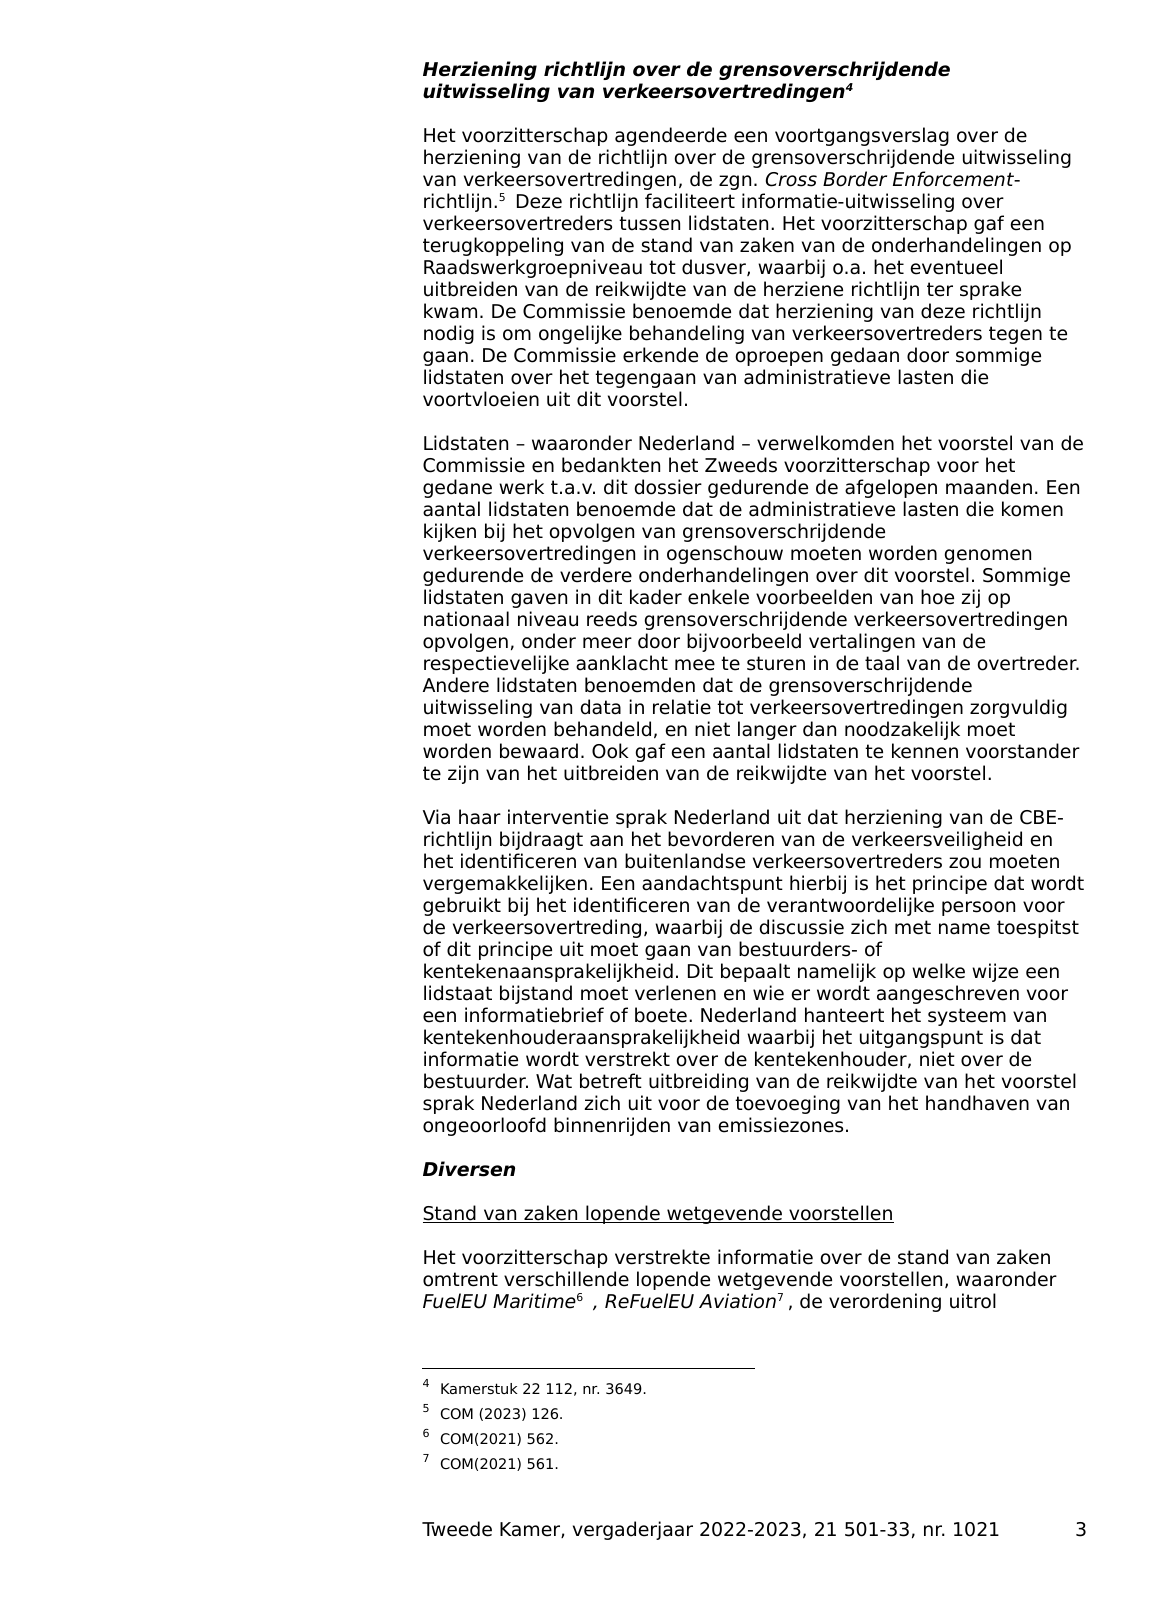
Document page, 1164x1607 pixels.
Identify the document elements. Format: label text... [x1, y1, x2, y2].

subtitle Herziening richtlijn over de grensoverschrijdende uitwisseling van verkeersovertredingen [422, 59, 1087, 103]
text Het voorzitterschap verstrekte informatie over de stand van zaken omtrent verschillende lopende wetgevende voorstellen, waaronder FuelEU Maritime , ReFuelEU Aviation, de verordening uitrol [422, 1247, 1087, 1313]
text Kamerstuk 22 112, nr. 3649. [422, 1377, 1087, 1399]
text COM(2021) 562. [422, 1427, 1087, 1449]
subtitle Diversen [422, 1159, 1087, 1181]
text Lidstaten – waaronder Nederland – verwelkomden het voorstel van de Commissie en bedankten het Zweeds voorzitterschap voor het gedane werk t.a.v. dit dossier gedurende de afgelopen maanden. Een aantal lidstaten benoemde dat de administratieve lasten die komen kijken bij het opvolgen van grensoverschrijdende verkeersovertredingen in ogenschouw moeten worden genomen gedurende de verdere onderhandelingen over dit voorstel. Sommige lidstaten gaven in dit kader enkele voorbeelden van hoe zij op nationaal niveau reeds grensoverschrijdende verkeersovertredingen opvolgen, onder meer door bijvoorbeeld vertalingen van de respectievelijke aanklacht mee te sturen in de taal van de overtreder. Andere lidstaten benoemden dat de grensoverschrijdende uitwisseling van data in relatie tot verkeersovertredingen zorgvuldig moet worden behandeld, en niet langer dan noodzakelijk moet worden bewaard. Ook gaf een aantal lidstaten te kennen voorstander te zijn van het uitbreiden van de reikwijdte van het voorstel. [422, 433, 1087, 785]
text COM(2021) 561. [422, 1452, 1087, 1474]
text Via haar interventie sprak Nederland uit dat herziening van de CBE-richtlijn bijdraagt aan het bevorderen van de verkeersveiligheid en het identificeren van buitenlandse verkeersovertreders zou moeten vergemakkelijken. Een aandachtspunt hierbij is het principe dat wordt gebruikt bij het identificeren van de verantwoordelijke persoon voor de verkeersovertreding, waarbij de discussie zich met name toespitst of dit principe uit moet gaan van bestuurders- of kentekenaansprakelijkheid. Dit bepaalt namelijk op welke wijze een lidstaat bijstand moet verlenen en wie er wordt aangeschreven voor een informatiebrief of boete. Nederland hanteert het systeem van kentekenhouderaansprakelijkheid waarbij het uitgangspunt is dat informatie wordt verstrekt over de kentekenhouder, niet over de bestuurder. Wat betreft uitbreiding van de reikwijdte van het voorstel sprak Nederland zich uit voor de toevoeging van het handhaven van ongeoorloofd binnenrijden van emissiezones. [422, 807, 1087, 1137]
subtitle Stand van zaken lopende wetgevende voorstellen [422, 1203, 1087, 1225]
text COM (2023) 126. [422, 1402, 1087, 1424]
text Het voorzitterschap agendeerde een voortgangsverslag over de herziening van de richtlijn over de grensoverschrijdende uitwisseling van verkeersovertredingen, de zgn. Cross Border Enforcement-richtlijn. Deze richtlijn faciliteert informatie-uitwisseling over verkeersovertreders tussen lidstaten. Het voorzitterschap gaf een terugkoppeling van de stand van zaken van de onderhandelingen op Raadswerkgroepniveau tot dusver, waarbij o.a. het eventueel uitbreiden van de reikwijdte van de herziene richtlijn ter sprake kwam. De Commissie benoemde dat herziening van deze richtlijn nodig is om ongelijke behandeling van verkeersovertreders tegen te gaan. De Commissie erkende de oproepen gedaan door sommige lidstaten over het tegengaan van administratieve lasten die voortvloeien uit dit voorstel. [422, 125, 1087, 411]
